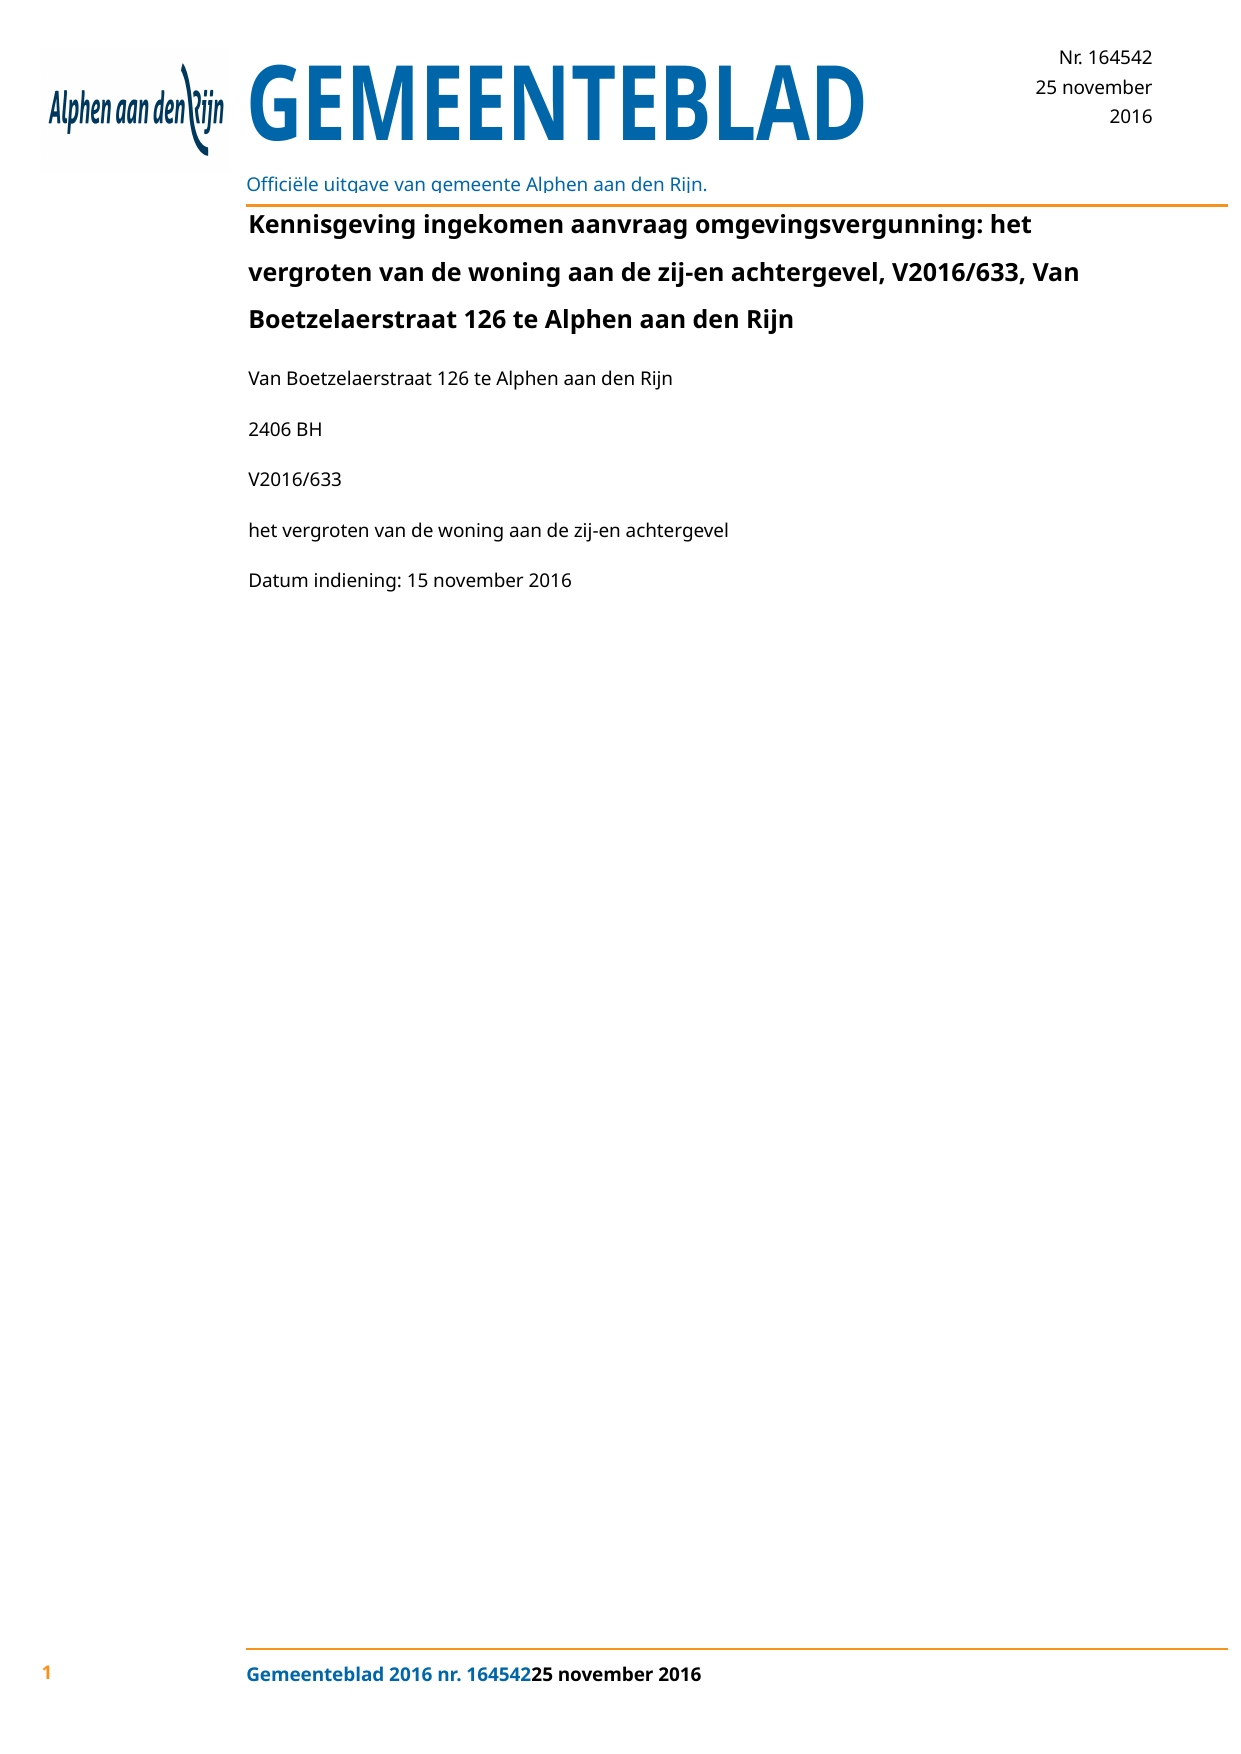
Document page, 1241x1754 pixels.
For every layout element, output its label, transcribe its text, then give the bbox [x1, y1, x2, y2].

text Van Boetzelaerstraat 126 te Alphen aan den Rijn [248, 366, 1152, 391]
picture [41, 47, 231, 172]
text Kennisgeving ingekomen aanvraag omgevingsvergunning: het vergroten van de woning aan de zij-en achtergevel, V2016/633, Van Boetzelaerstraat 126 te Alphen aan den Rijn [248, 207, 1152, 336]
text het vergroten van de woning aan de zij-en achtergevel [248, 517, 1152, 542]
text V2016/633 [248, 466, 1152, 492]
text 2406 BH [248, 416, 1152, 442]
text Datum indiening: 15 november 2016 [248, 567, 1152, 593]
